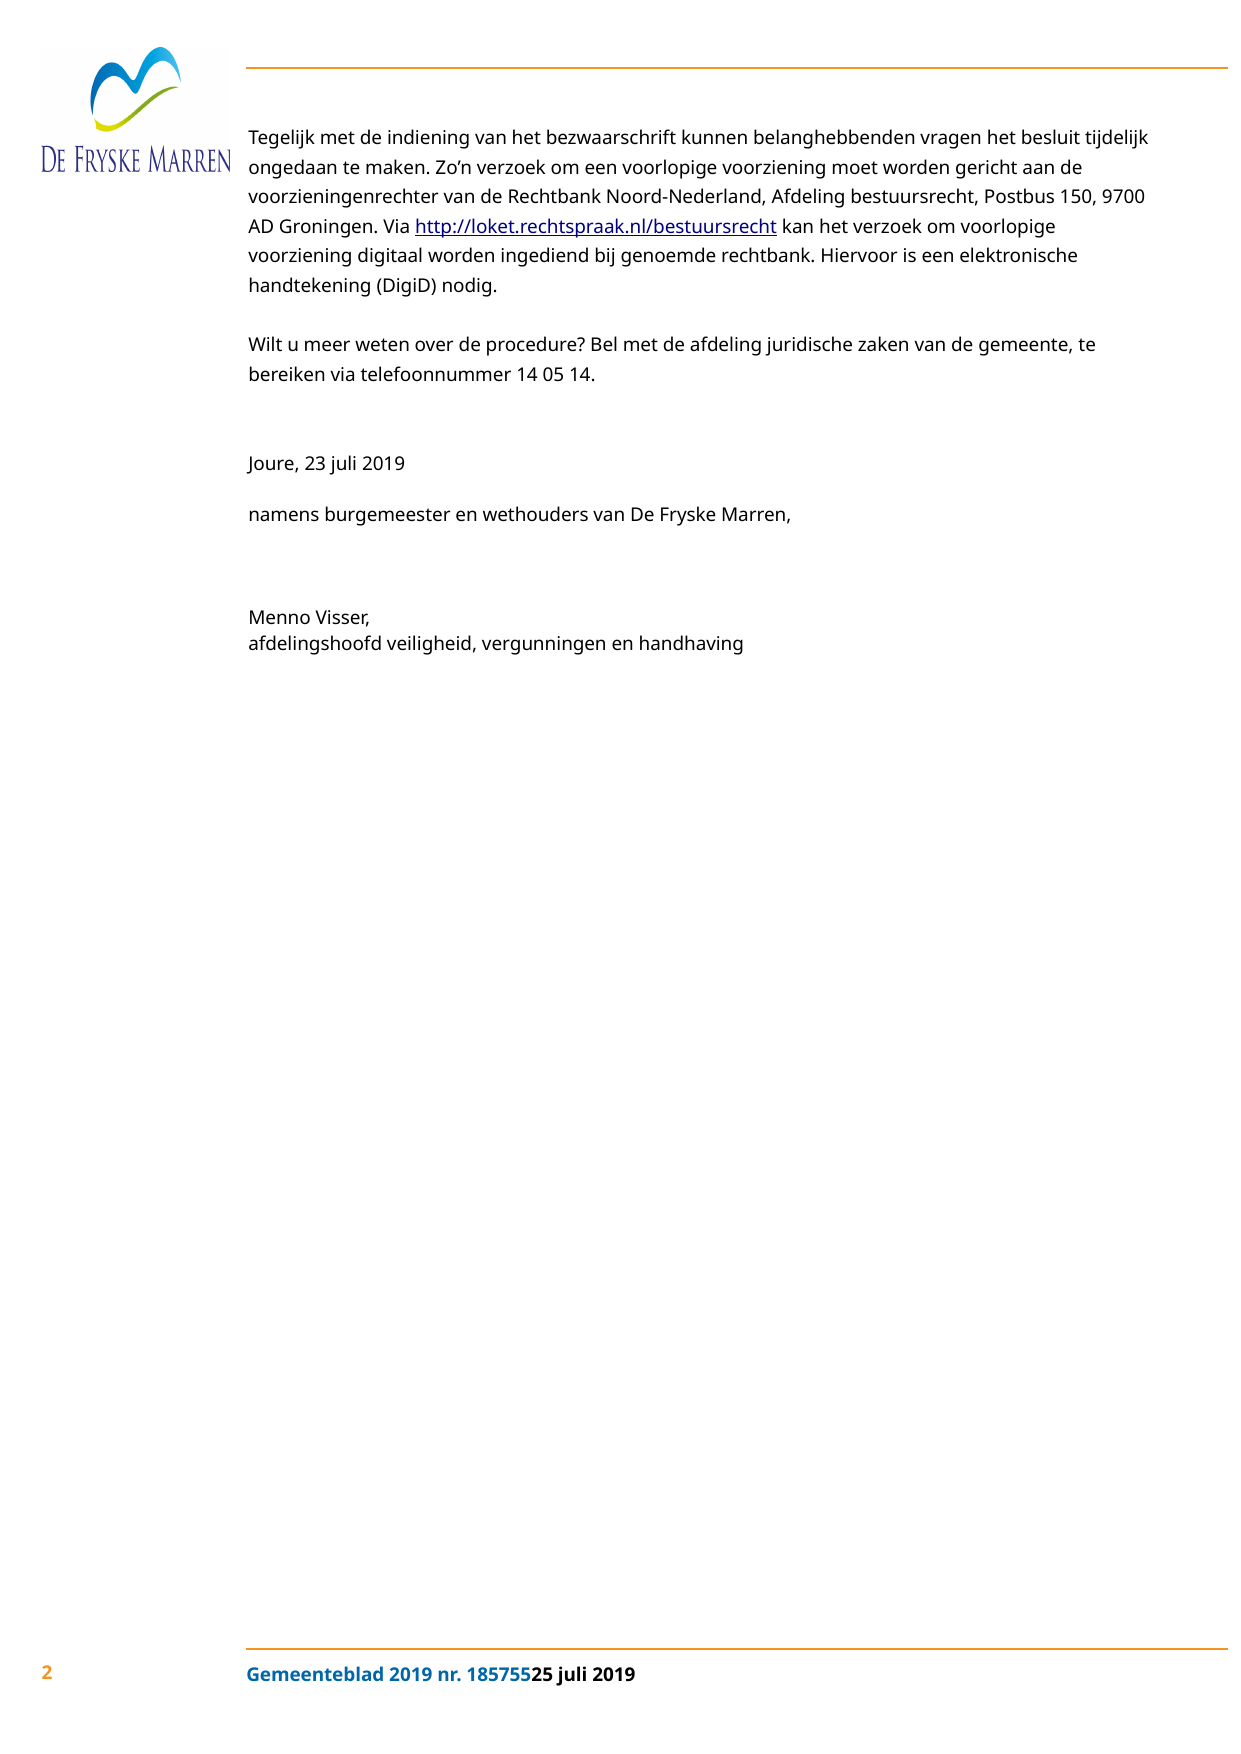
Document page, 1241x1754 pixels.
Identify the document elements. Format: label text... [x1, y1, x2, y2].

text Tegelijk met de indiening van het bezwaarschrift kunnen belanghebbenden vragen het besluit tijdelijk ongedaan te maken. Zo’n verzoek om een voorlopige voorziening moet worden gericht aan de voorzieningenrechter van de Rechtbank Noord-Nederland, Afdeling bestuursrecht, Postbus 150, 9700 AD Groningen. Via http://loket.rechtspraak.nl/bestuursrecht kan het verzoek om voorlopige voorziening digitaal worden ingediend bij genoemde rechtbank. Hiervoor is een elektronische handtekening (DigiD) nodig. [248, 124, 1152, 298]
text Menno Visser, [248, 604, 1152, 630]
picture [41, 47, 231, 172]
text Joure, 23 juli 2019 [248, 450, 1152, 476]
text Wilt u meer weten over de procedure? Bel met de afdeling juridische zaken van de gemeente, te bereiken via telefoonnummer 14 05 14. [248, 331, 1152, 387]
text namens burgemeester en wethouders van De Fryske Marren, [248, 501, 1152, 527]
text afdelingshoofd veiligheid, vergunningen en handhaving [248, 630, 1152, 656]
